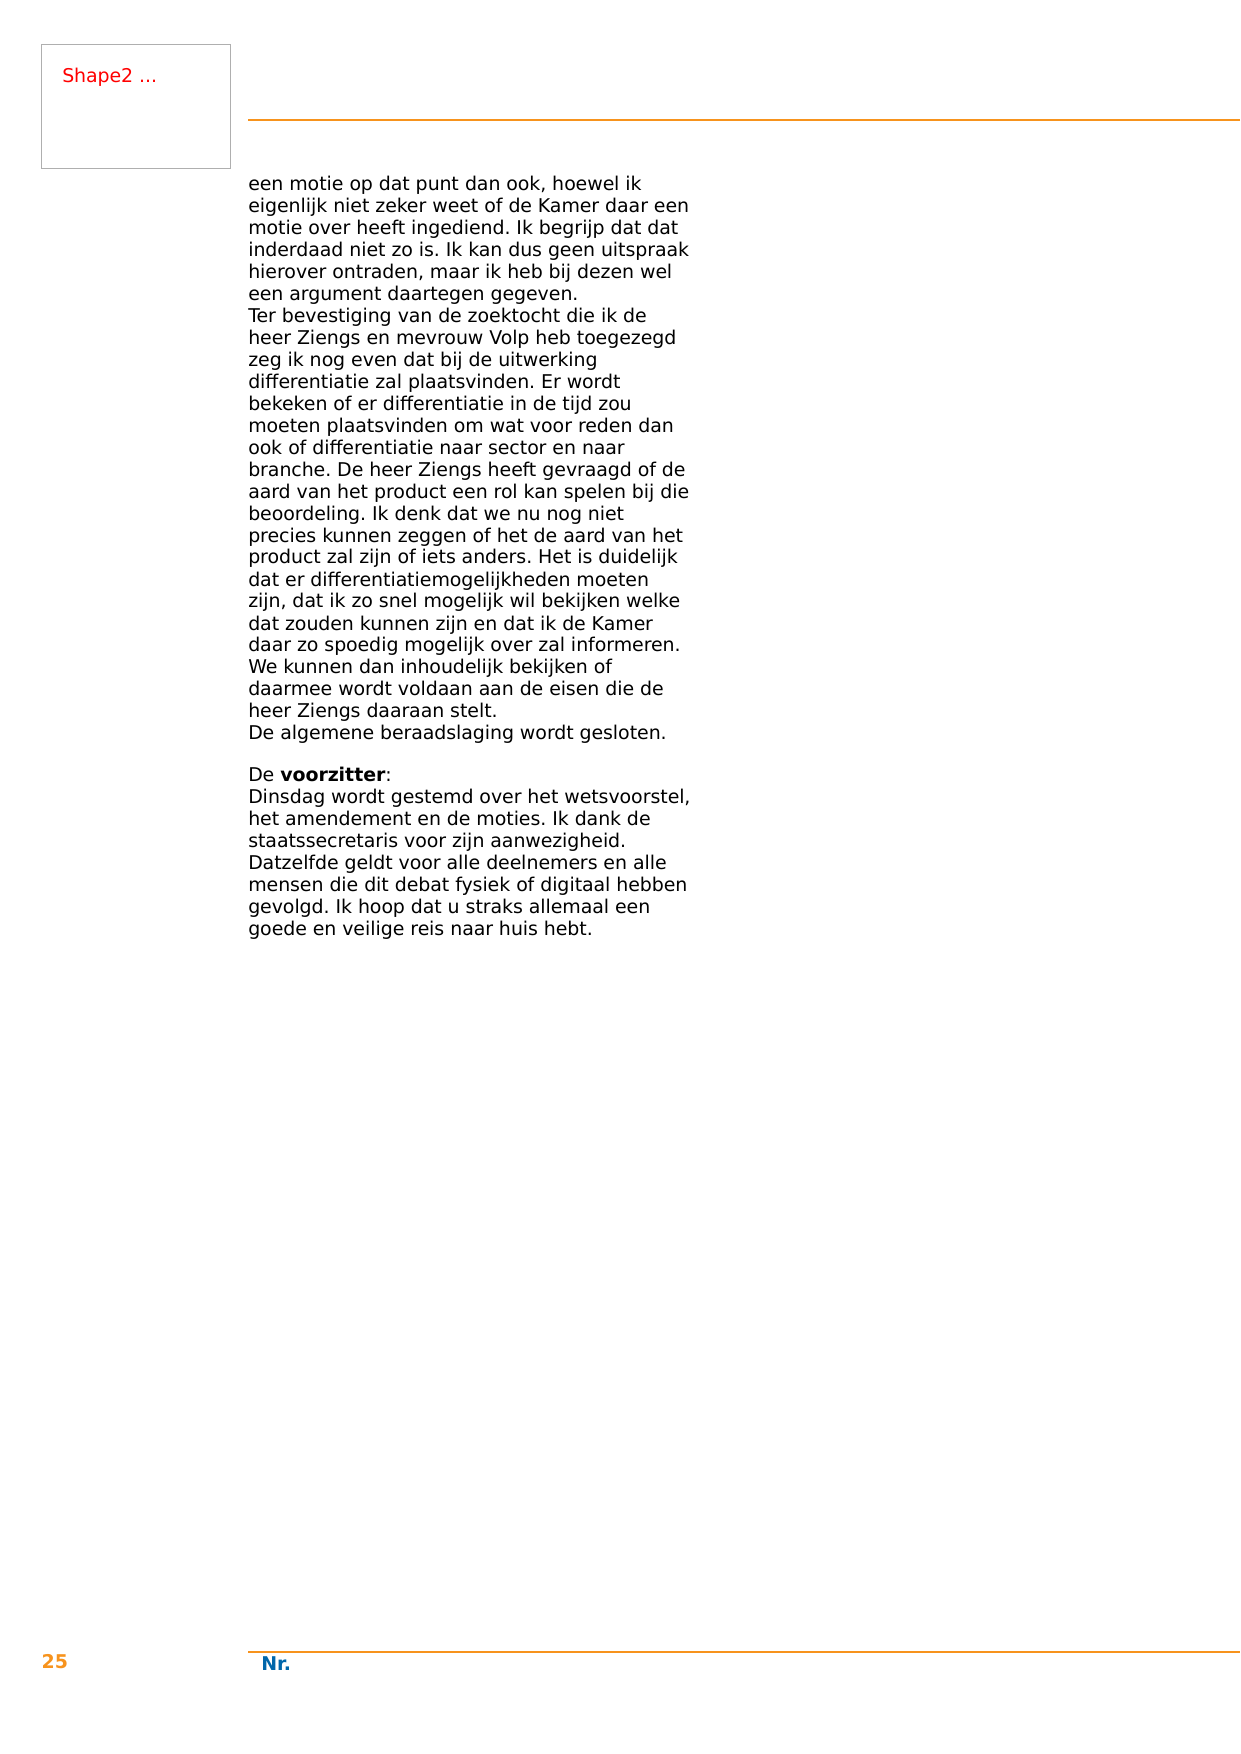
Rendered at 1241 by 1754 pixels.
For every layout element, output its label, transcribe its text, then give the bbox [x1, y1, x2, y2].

text een motie op dat punt dan ook, hoewel ik eigenlijk niet zeker weet of de Kamer daar een motie over heeft ingediend. Ik begrijp dat dat inderdaad niet zo is. Ik kan dus geen uitspraak hierover ontraden, maar ik heb bij dezen wel een argument daartegen gegeven. [248, 173, 691, 305]
text De voorzitter: [248, 764, 691, 786]
text De algemene beraadslaging wordt gesloten. [248, 722, 691, 744]
text Ter bevestiging van de zoektocht die ik de heer Ziengs en mevrouw Volp heb toegezegd zeg ik nog even dat bij de uitwerking differentiatie zal plaatsvinden. Er wordt bekeken of er differentiatie in de tijd zou moeten plaatsvinden om wat voor reden dan ook of differentiatie naar sector en naar branche. De heer Ziengs heeft gevraagd of de aard van het product een rol kan spelen bij die beoordeling. Ik denk dat we nu nog niet precies kunnen zeggen of het de aard van het product zal zijn of iets anders. Het is duidelijk dat er differentiatiemogelijkheden moeten zijn, dat ik zo snel mogelijk wil bekijken welke dat zouden kunnen zijn en dat ik de Kamer daar zo spoedig mogelijk over zal informeren. We kunnen dan inhoudelijk bekijken of daarmee wordt voldaan aan de eisen die de heer Ziengs daaraan stelt. [248, 305, 691, 722]
text Dinsdag wordt gestemd over het wetsvoorstel, het amendement en de moties. Ik dank de staatssecretaris voor zijn aanwezigheid. Datzelfde geldt voor alle deelnemers en alle mensen die dit debat fysiek of digitaal hebben gevolgd. Ik hoop dat u straks allemaal een goede en veilige reis naar huis hebt. [248, 786, 691, 940]
